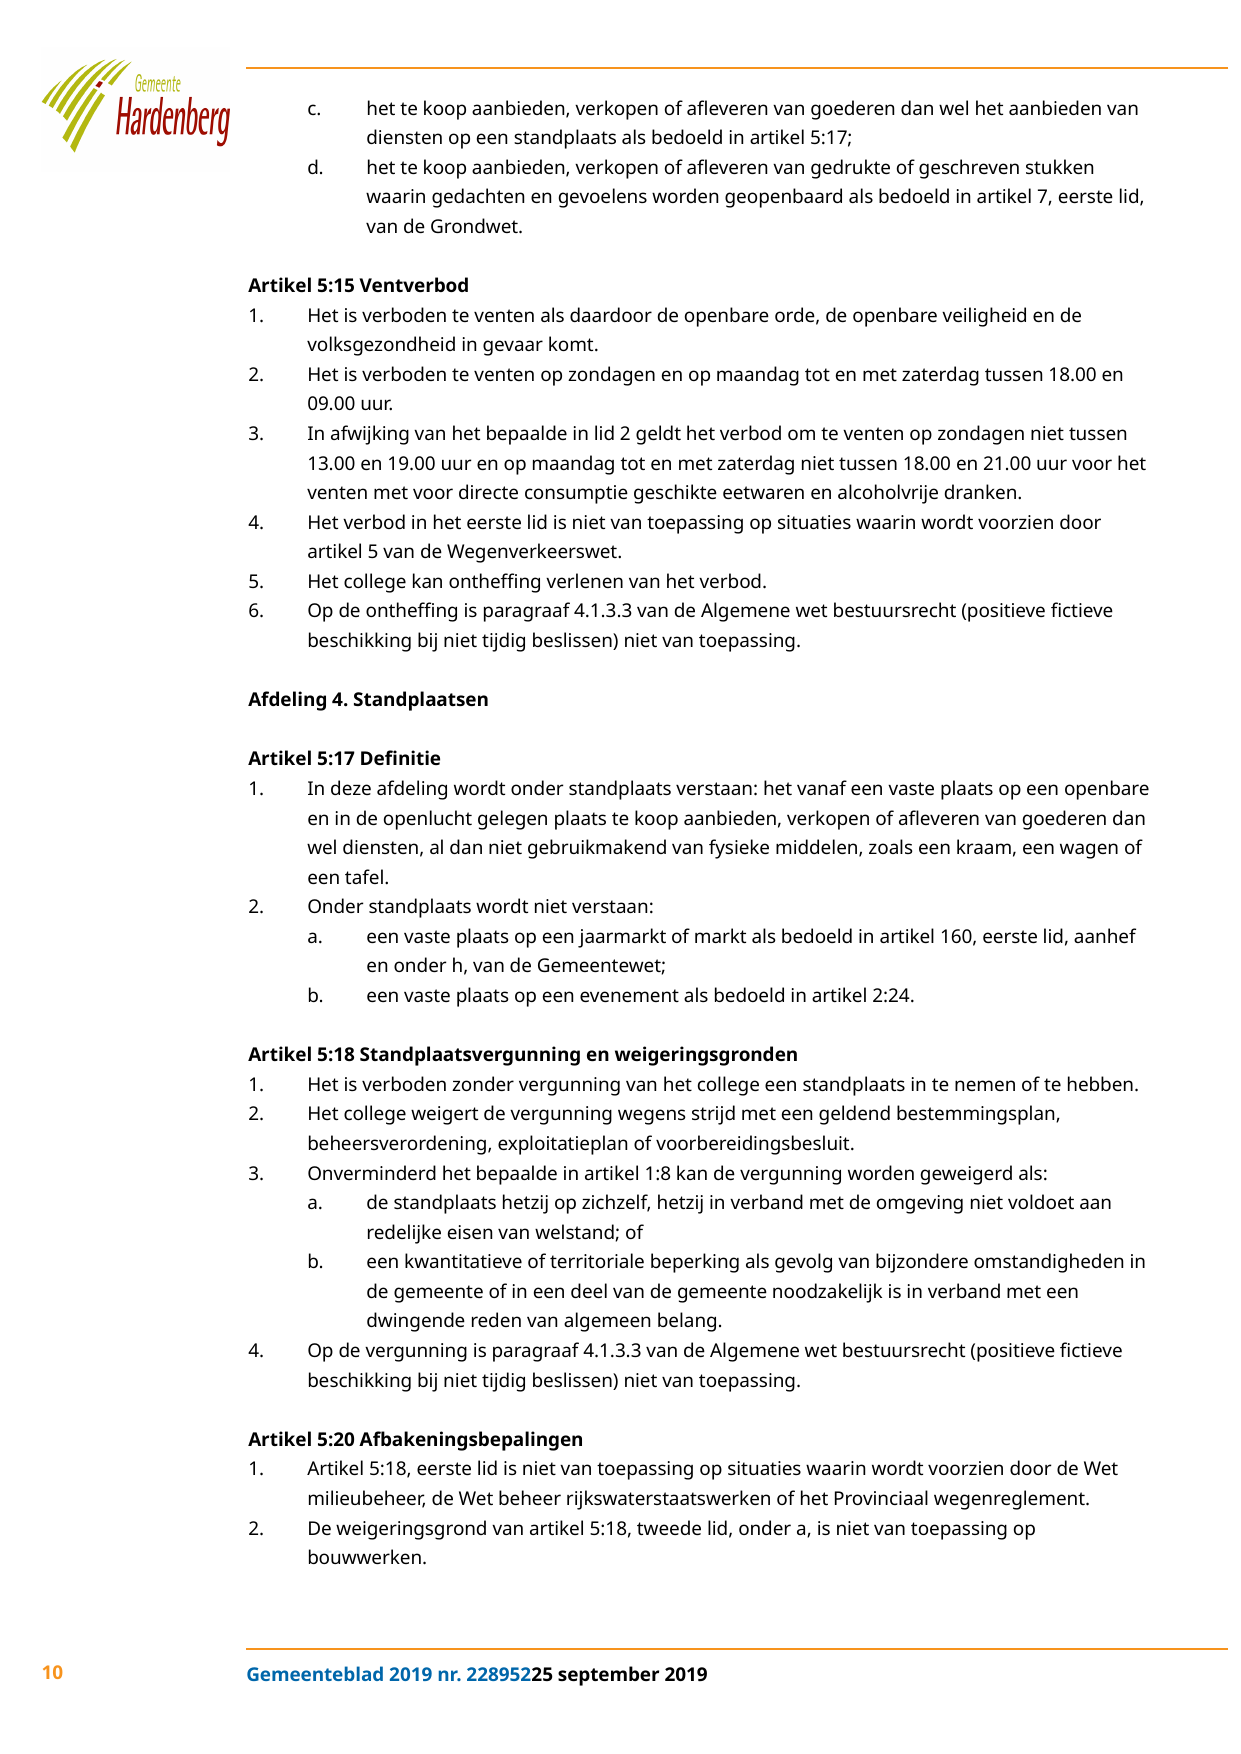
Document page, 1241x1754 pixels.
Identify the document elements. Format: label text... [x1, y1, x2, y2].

list een vaste plaats op een jaarmarkt of markt als bedoeld in artikel 160, eerste lid, aanhef en onder h, van de Gemeentewet; [307, 923, 1152, 978]
list Op de vergunning is paragraaf 4.1.3.3 van de Algemene wet bestuursrecht (positieve fictieve beschikking bij niet tijdig beslissen) niet van toepassing. [248, 1337, 1152, 1393]
list In afwijking van het bepaalde in lid 2 geldt het verbod om te venten op zondagen niet tussen 13.00 en 19.00 uur en op maandag tot en met zaterdag niet tussen 18.00 en 21.00 uur voor het venten met voor directe consumptie geschikte eetwaren en alcoholvrije dranken. [248, 420, 1152, 505]
text Artikel 5:18 Standplaatsvergunning en weigeringsgronden [248, 1041, 1152, 1067]
list de standplaats hetzij op zichzelf, hetzij in verband met de omgeving niet voldoet aan redelijke eisen van welstand; of [307, 1189, 1152, 1245]
text Artikel 5:17 Definitie [248, 746, 1152, 771]
list Het is verboden zonder vergunning van het college een standplaats in te nemen of te hebben. [248, 1071, 1152, 1097]
list Artikel 5:18, eerste lid is niet van toepassing op situaties waarin wordt voorzien door de Wet milieubeheer, de Wet beheer rijkswaterstaatswerken of het Provinciaal wegenreglement. [248, 1456, 1152, 1511]
list een kwantitatieve of territoriale beperking als gevolg van bijzondere omstandigheden in de gemeente of in een deel van de gemeente noodzakelijk is in verband met een dwingende reden van algemeen belang. [307, 1248, 1152, 1333]
list Onder standplaats wordt niet verstaan: [248, 893, 1152, 919]
list Het verbod in het eerste lid is niet van toepassing op situaties waarin wordt voorzien door artikel 5 van de Wegenverkeerswet. [248, 509, 1152, 564]
text Afdeling 4. Standplaatsen [248, 686, 1152, 712]
list Op de ontheffing is paragraaf 4.1.3.3 van de Algemene wet bestuursrecht (positieve fictieve beschikking bij niet tijdig beslissen) niet van toepassing. [248, 598, 1152, 653]
text Artikel 5:15 Ventverbod [248, 272, 1152, 298]
list Onverminderd het bepaalde in artikel 1:8 kan de vergunning worden geweigerd als: [248, 1160, 1152, 1186]
list Het college weigert de vergunning wegens strijd met een geldend bestemmingsplan, beheersverordening, exploitatieplan of voorbereidingsbesluit. [248, 1101, 1152, 1156]
list het te koop aanbieden, verkopen of afleveren van gedrukte of geschreven stukken waarin gedachten en gevoelens worden geopenbaard als bedoeld in artikel 7, eerste lid, van de Grondwet. [307, 154, 1152, 239]
text Artikel 5:20 Afbakeningsbepalingen [248, 1426, 1152, 1452]
list In deze afdeling wordt onder standplaats verstaan: het vanaf een vaste plaats op een openbare en in de openlucht gelegen plaats te koop aanbieden, verkopen of afleveren van goederen dan wel diensten, al dan niet gebruikmakend van fysieke middelen, zoals een kraam, een wagen of een tafel. [248, 775, 1152, 890]
picture [41, 47, 231, 172]
list het te koop aanbieden, verkopen of afleveren van goederen dan wel het aanbieden van diensten op een standplaats als bedoeld in artikel 5:17; [307, 95, 1152, 150]
list Het college kan ontheffing verlenen van het verbod. [248, 568, 1152, 594]
list een vaste plaats op een evenement als bedoeld in artikel 2:24. [307, 982, 1152, 1008]
list Het is verboden te venten op zondagen en op maandag tot en met zaterdag tussen 18.00 en 09.00 uur. [248, 361, 1152, 416]
list Het is verboden te venten als daardoor de openbare orde, de openbare veiligheid en de volksgezondheid in gevaar komt. [248, 302, 1152, 357]
list De weigeringsgrond van artikel 5:18, tweede lid, onder a, is niet van toepassing op bouwwerken. [248, 1515, 1152, 1570]
